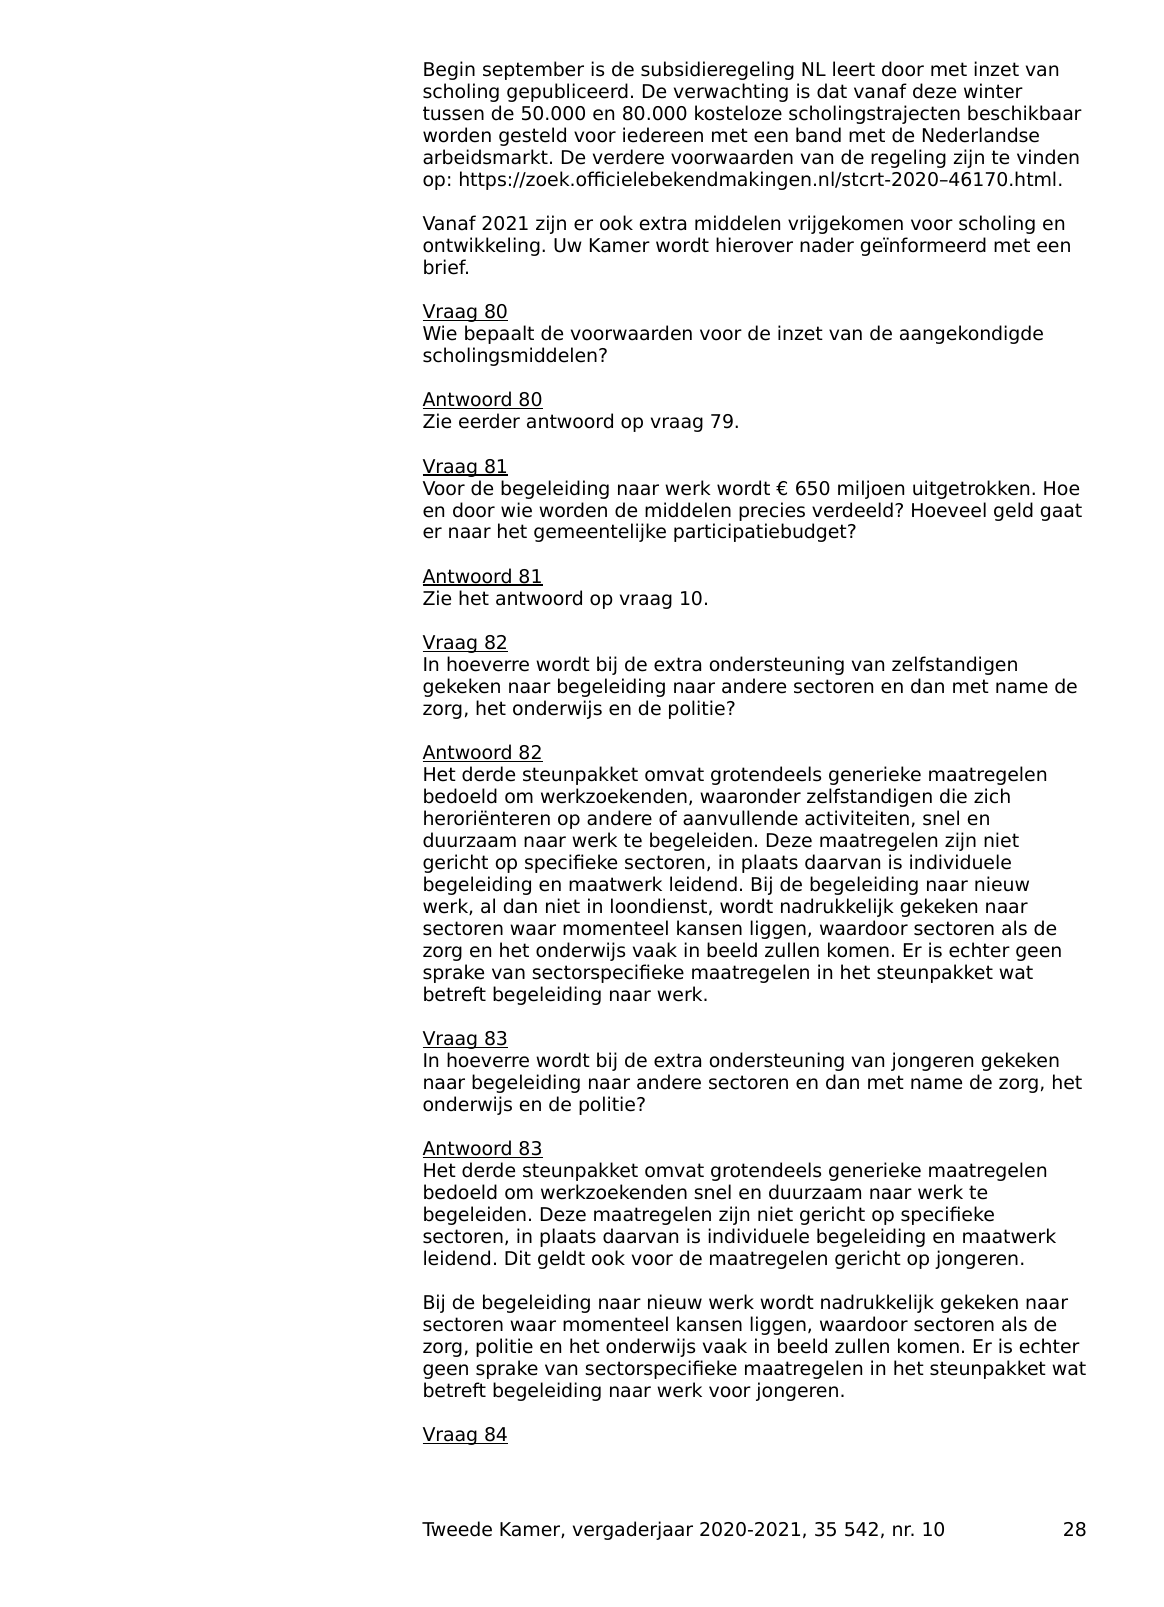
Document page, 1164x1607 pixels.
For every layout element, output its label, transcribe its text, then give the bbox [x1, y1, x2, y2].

text Het derde steunpakket omvat grotendeels generieke maatregelen bedoeld om werkzoekenden, waaronder zelfstandigen die zich heroriënteren op andere of aanvullende activiteiten, snel en duurzaam naar werk te begeleiden. Deze maatregelen zijn niet gericht op specifieke sectoren, in plaats daarvan is individuele begeleiding en maatwerk leidend. Bij de begeleiding naar nieuw werk, al dan niet in loondienst, wordt nadrukkelijk gekeken naar sectoren waar momenteel kansen liggen, waardoor sectoren als de zorg en het onderwijs vaak in beeld zullen komen. Er is echter geen sprake van sectorspecifieke maatregelen in het steunpakket wat betreft begeleiding naar werk. [422, 764, 1087, 1006]
text In hoeverre wordt bij de extra ondersteuning van jongeren gekeken naar begeleiding naar andere sectoren en dan met name de zorg, het onderwijs en de politie? [422, 1050, 1087, 1116]
text Bij de begeleiding naar nieuw werk wordt nadrukkelijk gekeken naar sectoren waar momenteel kansen liggen, waardoor sectoren als de zorg, politie en het onderwijs vaak in beeld zullen komen. Er is echter geen sprake van sectorspecifieke maatregelen in het steunpakket wat betreft begeleiding naar werk voor jongeren. [422, 1292, 1087, 1402]
text Begin september is de subsidieregeling NL leert door met inzet van scholing gepubliceerd. De verwachting is dat vanaf deze winter tussen de 50.000 en 80.000 kosteloze scholingstrajecten beschikbaar worden gesteld voor iedereen met een band met de Nederlandse arbeidsmarkt. De verdere voorwaarden van de regeling zijn te vinden op: https://zoek.officielebekendmakingen.nl/stcrt-2020–46170.html. [422, 59, 1087, 191]
text Vraag 81 [422, 456, 1087, 477]
text Zie het antwoord op vraag 10. [422, 588, 1087, 609]
text Antwoord 81 [422, 566, 1087, 588]
text Voor de begeleiding naar werk wordt € 650 miljoen uitgetrokken. Hoe en door wie worden de middelen precies verdeeld? Hoeveel geld gaat er naar het gemeentelijke participatiebudget? [422, 477, 1087, 543]
text Vraag 80 [422, 301, 1087, 323]
text Antwoord 80 [422, 389, 1087, 411]
text Het derde steunpakket omvat grotendeels generieke maatregelen bedoeld om werkzoekenden snel en duurzaam naar werk te begeleiden. Deze maatregelen zijn niet gericht op specifieke sectoren, in plaats daarvan is individuele begeleiding en maatwerk leidend. Dit geldt ook voor de maatregelen gericht op jongeren. [422, 1160, 1087, 1270]
text Zie eerder antwoord op vraag 79. [422, 411, 1087, 433]
text Vraag 83 [422, 1028, 1087, 1050]
text Vanaf 2021 zijn er ook extra middelen vrijgekomen voor scholing en ontwikkeling. Uw Kamer wordt hierover nader geïnformeerd met een brief. [422, 213, 1087, 279]
text Antwoord 82 [422, 742, 1087, 764]
text In hoeverre wordt bij de extra ondersteuning van zelfstandigen gekeken naar begeleiding naar andere sectoren en dan met name de zorg, het onderwijs en de politie? [422, 654, 1087, 720]
text Vraag 84 [422, 1424, 1087, 1446]
text Vraag 82 [422, 632, 1087, 654]
text Antwoord 83 [422, 1138, 1087, 1160]
text Wie bepaalt de voorwaarden voor de inzet van de aangekondigde scholingsmiddelen? [422, 323, 1087, 367]
